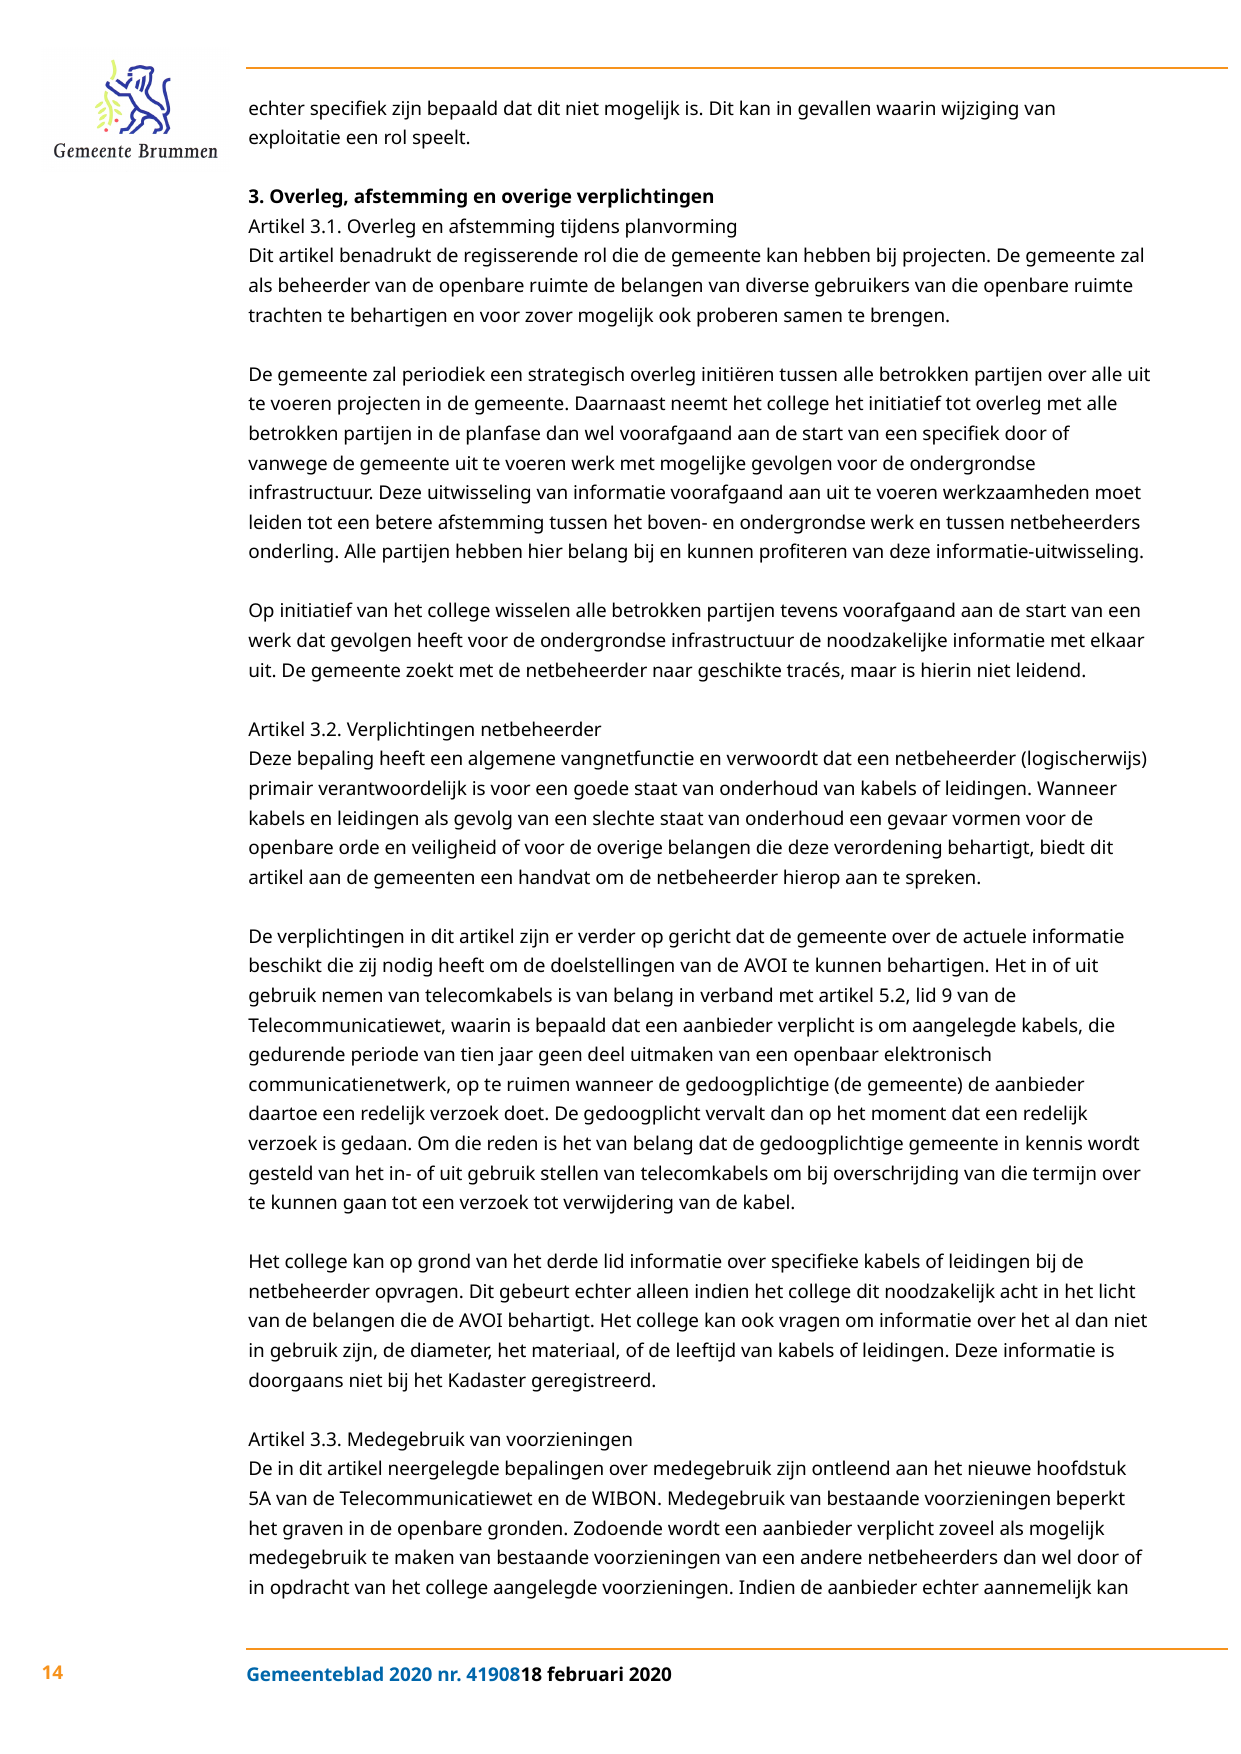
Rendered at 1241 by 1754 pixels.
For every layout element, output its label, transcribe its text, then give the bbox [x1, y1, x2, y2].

picture [41, 47, 231, 172]
text Artikel 3.2. Verplichtingen netbeheerder [248, 716, 1152, 742]
text Op initiatief van het college wisselen alle betrokken partijen tevens voorafgaand aan de start van een werk dat gevolgen heeft voor de ondergrondse infrastructuur de noodzakelijke informatie met elkaar uit. De gemeente zoekt met de netbeheerder naar geschikte tracés, maar is hierin niet leidend. [248, 598, 1152, 683]
text echter specifiek zijn bepaald dat dit niet mogelijk is. Dit kan in gevallen waarin wijziging van exploitatie een rol speelt. [248, 95, 1152, 150]
text Deze bepaling heeft een algemene vangnetfunctie en verwoordt dat een netbeheerder (logischerwijs) primair verantwoordelijk is voor een goede staat van onderhoud van kabels of leidingen. Wanneer kabels en leidingen als gevolg van een slechte staat van onderhoud een gevaar vormen voor de openbare orde en veiligheid of voor de overige belangen die deze verordening behartigt, biedt dit artikel aan de gemeenten een handvat om de netbeheerder hierop aan te spreken. [248, 746, 1152, 890]
text De gemeente zal periodiek een strategisch overleg initiëren tussen alle betrokken partijen over alle uit te voeren projecten in de gemeente. Daarnaast neemt het college het initiatief tot overleg met alle betrokken partijen in de planfase dan wel voorafgaand aan de start van een specifiek door of vanwege de gemeente uit te voeren werk met mogelijke gevolgen voor de ondergrondse infrastructuur. Deze uitwisseling van informatie voorafgaand aan uit te voeren werkzaamheden moet leiden tot een betere afstemming tussen het boven- en ondergrondse werk en tussen netbeheerders onderling. Alle partijen hebben hier belang bij en kunnen profiteren van deze informatie-uitwisseling. [248, 361, 1152, 564]
text Artikel 3.3. Medegebruik van voorzieningen [248, 1426, 1152, 1452]
text Het college kan op grond van het derde lid informatie over specifieke kabels of leidingen bij de netbeheerder opvragen. Dit gebeurt echter alleen indien het college dit noodzakelijk acht in het licht van de belangen die de AVOI behartigt. Het college kan ook vragen om informatie over het al dan niet in gebruik zijn, de diameter, het materiaal, of de leeftijd van kabels of leidingen. Deze informatie is doorgaans niet bij het Kadaster geregistreerd. [248, 1248, 1152, 1393]
text De in dit artikel neergelegde bepalingen over medegebruik zijn ontleend aan het nieuwe hoofdstuk 5A van de Telecommunicatiewet en de WIBON. Medegebruik van bestaande voorzieningen beperkt het graven in de openbare gronden. Zodoende wordt een aanbieder verplicht zoveel als mogelijk medegebruik te maken van bestaande voorzieningen van een andere netbeheerders dan wel door of in opdracht van het college aangelegde voorzieningen. Indien de aanbieder echter aannemelijk kan [248, 1456, 1152, 1600]
text Dit artikel benadrukt de regisserende rol die de gemeente kan hebben bij projecten. De gemeente zal als beheerder van de openbare ruimte de belangen van diverse gebruikers van die openbare ruimte trachten te behartigen en voor zover mogelijk ook proberen samen te brengen. [248, 243, 1152, 328]
text Artikel 3.1. Overleg en afstemming tijdens planvorming [248, 213, 1152, 239]
text De verplichtingen in dit artikel zijn er verder op gericht dat de gemeente over de actuele informatie beschikt die zij nodig heeft om de doelstellingen van de AVOI te kunnen behartigen. Het in of uit gebruik nemen van telecomkabels is van belang in verband met artikel 5.2, lid 9 van de Telecommunicatiewet, waarin is bepaald dat een aanbieder verplicht is om aangelegde kabels, die gedurende periode van tien jaar geen deel uitmaken van een openbaar elektronisch communicatienetwerk, op te ruimen wanneer de gedoogplichtige (de gemeente) de aanbieder daartoe een redelijk verzoek doet. De gedoogplicht vervalt dan op het moment dat een redelijk verzoek is gedaan. Om die reden is het van belang dat de gedoogplichtige gemeente in kennis wordt gesteld van het in- of uit gebruik stellen van telecomkabels om bij overschrijding van die termijn over te kunnen gaan tot een verzoek tot verwijdering van de kabel. [248, 923, 1152, 1215]
text 3. Overleg, afstemming en overige verplichtingen [248, 183, 1152, 209]
